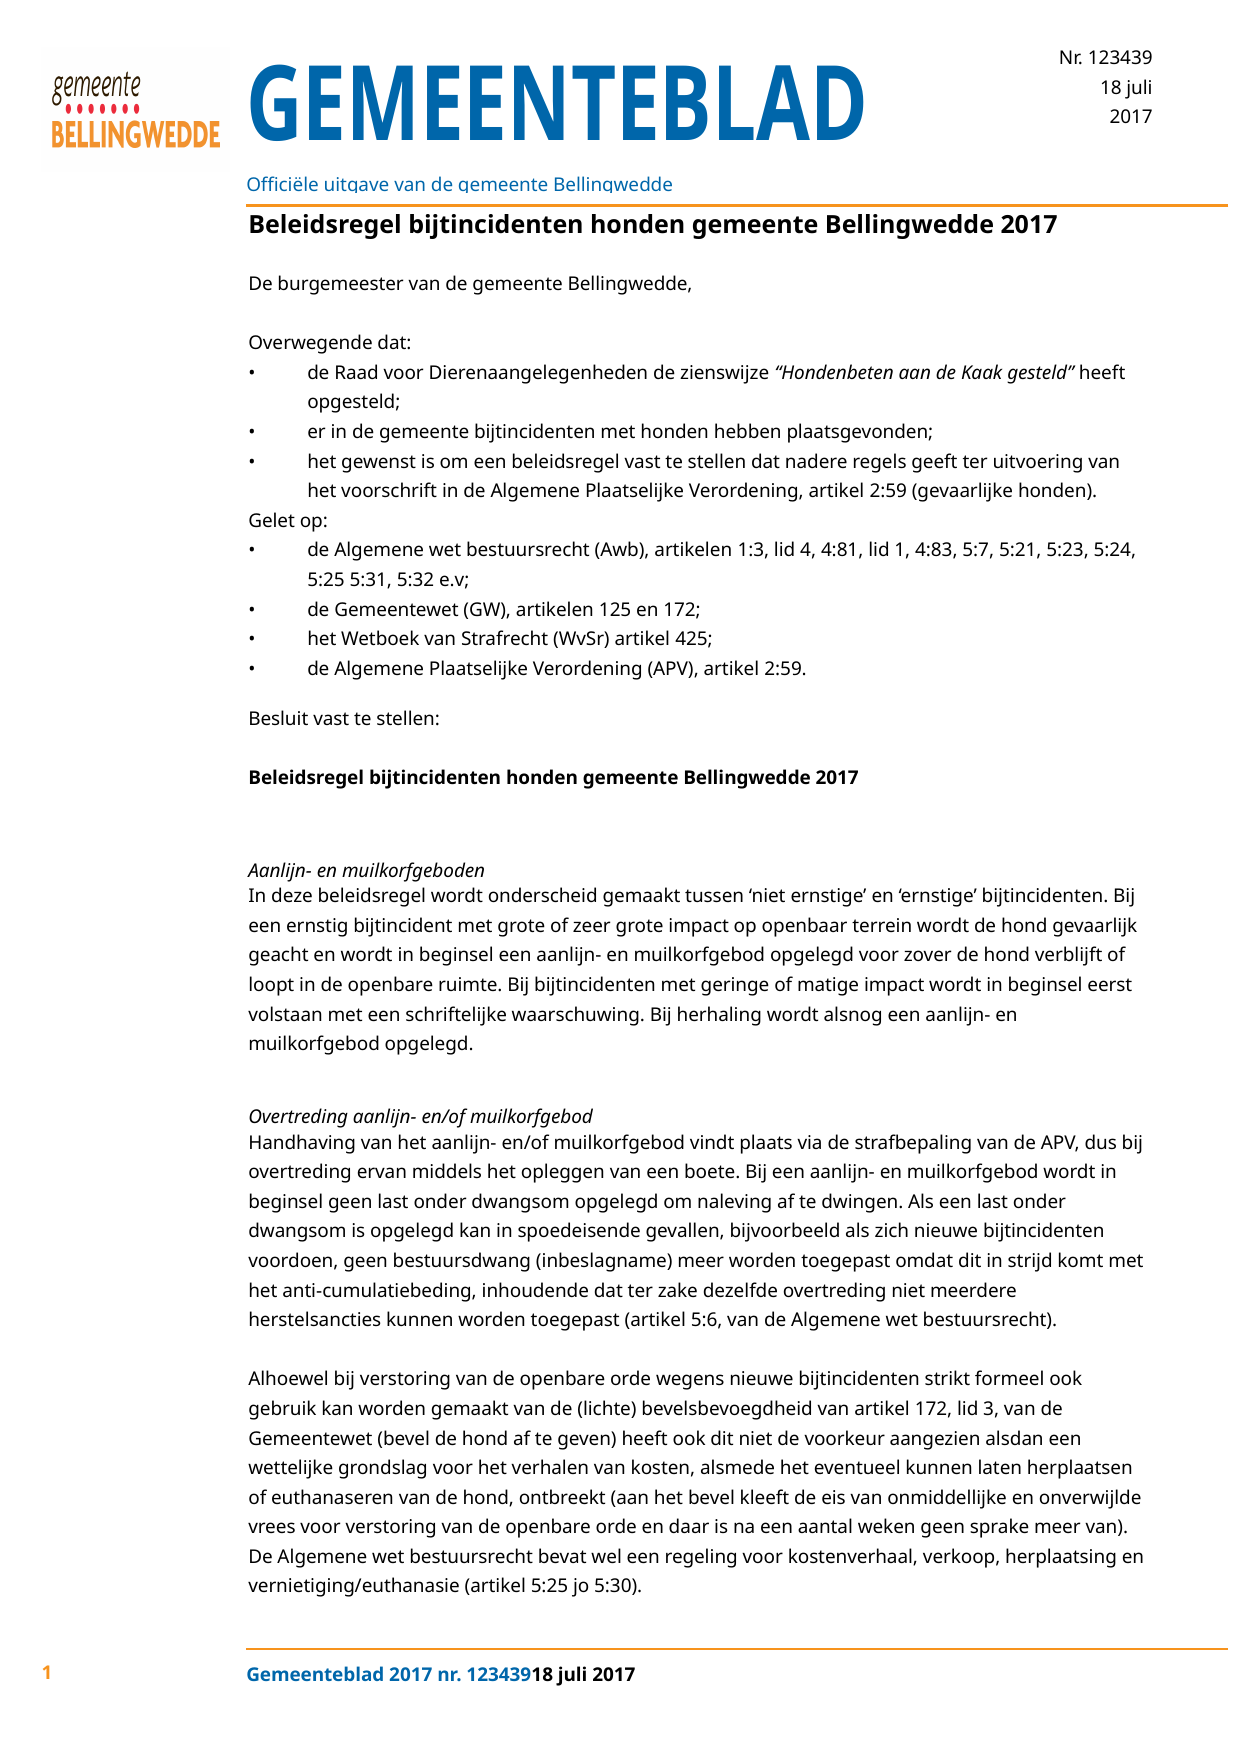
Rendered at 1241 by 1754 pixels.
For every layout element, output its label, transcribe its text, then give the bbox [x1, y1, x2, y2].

list het gewenst is om een beleidsregel vast te stellen dat nadere regels geeft ter uitvoering van het voorschrift in de Algemene Plaatselijke Verordening, artikel 2:59 (gevaarlijke honden). [248, 448, 1152, 503]
text Besluit vast te stellen: [248, 705, 1152, 731]
text Overtreding aanlijn- en/of muilkorfgebod [248, 1103, 1152, 1129]
text Beleidsregel bijtincidenten honden gemeente Bellingwedde 2017 [248, 764, 1152, 790]
text Beleidsregel bijtincidenten honden gemeente Bellingwedde 2017 [248, 207, 1152, 241]
list de Algemene Plaatselijke Verordening (APV), artikel 2:59. [248, 655, 1152, 681]
list de Raad voor Dierenaangelegenheden de zienswijze “Hondenbeten aan de Kaak gesteld” heeft opgesteld; [248, 359, 1152, 414]
picture [41, 47, 231, 172]
text In deze beleidsregel wordt onderscheid gemaakt tussen ‘niet ernstige’ en ‘ernstige’ bijtincidenten. Bij een ernstig bijtincident met grote of zeer grote impact op openbaar terrein wordt de hond gevaarlijk geacht en wordt in beginsel een aanlijn- en muilkorfgebod opgelegd voor zover de hond verblijft of loopt in de openbare ruimte. Bij bijtincidenten met geringe of matige impact wordt in beginsel eerst volstaan met een schriftelijke waarschuwing. Bij herhaling wordt alsnog een aanlijn- en muilkorfgebod opgelegd. [248, 882, 1152, 1056]
text De burgemeester van de gemeente Bellingwedde, [248, 270, 1152, 296]
list de Gemeentewet (GW), artikelen 125 en 172; [248, 596, 1152, 621]
text Overwegende dat: [248, 329, 1152, 355]
text Handhaving van het aanlijn- en/of muilkorfgebod vindt plaats via de strafbepaling van de APV, dus bij overtreding ervan middels het opleggen van een boete. Bij een aanlijn- en muilkorfgebod wordt in beginsel geen last onder dwangsom opgelegd om naleving af te dwingen. Als een last onder dwangsom is opgelegd kan in spoedeisende gevallen, bijvoorbeeld als zich nieuwe bijtincidenten voordoen, geen bestuursdwang (inbeslagname) meer worden toegepast omdat dit in strijd komt met het anti-cumulatiebeding, inhoudende dat ter zake dezelfde overtreding niet meerdere herstelsancties kunnen worden toegepast (artikel 5:6, van de Algemene wet bestuursrecht). [248, 1129, 1152, 1332]
list er in de gemeente bijtincidenten met honden hebben plaatsgevonden; [248, 418, 1152, 444]
list het Wetboek van Strafrecht (WvSr) artikel 425; [248, 625, 1152, 651]
text Gelet op: [248, 507, 1152, 533]
text Alhoewel bij verstoring van de openbare orde wegens nieuwe bijtincidenten strikt formeel ook gebruik kan worden gemaakt van de (lichte) bevelsbevoegdheid van artikel 172, lid 3, van de Gemeentewet (bevel de hond af te geven) heeft ook dit niet de voorkeur aangezien alsdan een wettelijke grondslag voor het verhalen van kosten, alsmede het eventueel kunnen laten herplaatsen of euthanaseren van de hond, ontbreekt (aan het bevel kleeft de eis van onmiddellijke en onverwijlde vrees voor verstoring van de openbare orde en daar is na een aantal weken geen sprake meer van). De Algemene wet bestuursrecht bevat wel een regeling voor kostenverhaal, verkoop, herplaatsing en vernietiging/euthanasie (artikel 5:25 jo 5:30). [248, 1366, 1152, 1598]
text Aanlijn- en muilkorfgeboden [248, 857, 1152, 882]
list de Algemene wet bestuursrecht (Awb), artikelen 1:3, lid 4, 4:81, lid 1, 4:83, 5:7, 5:21, 5:23, 5:24, 5:25 5:31, 5:32 e.v; [248, 537, 1152, 592]
